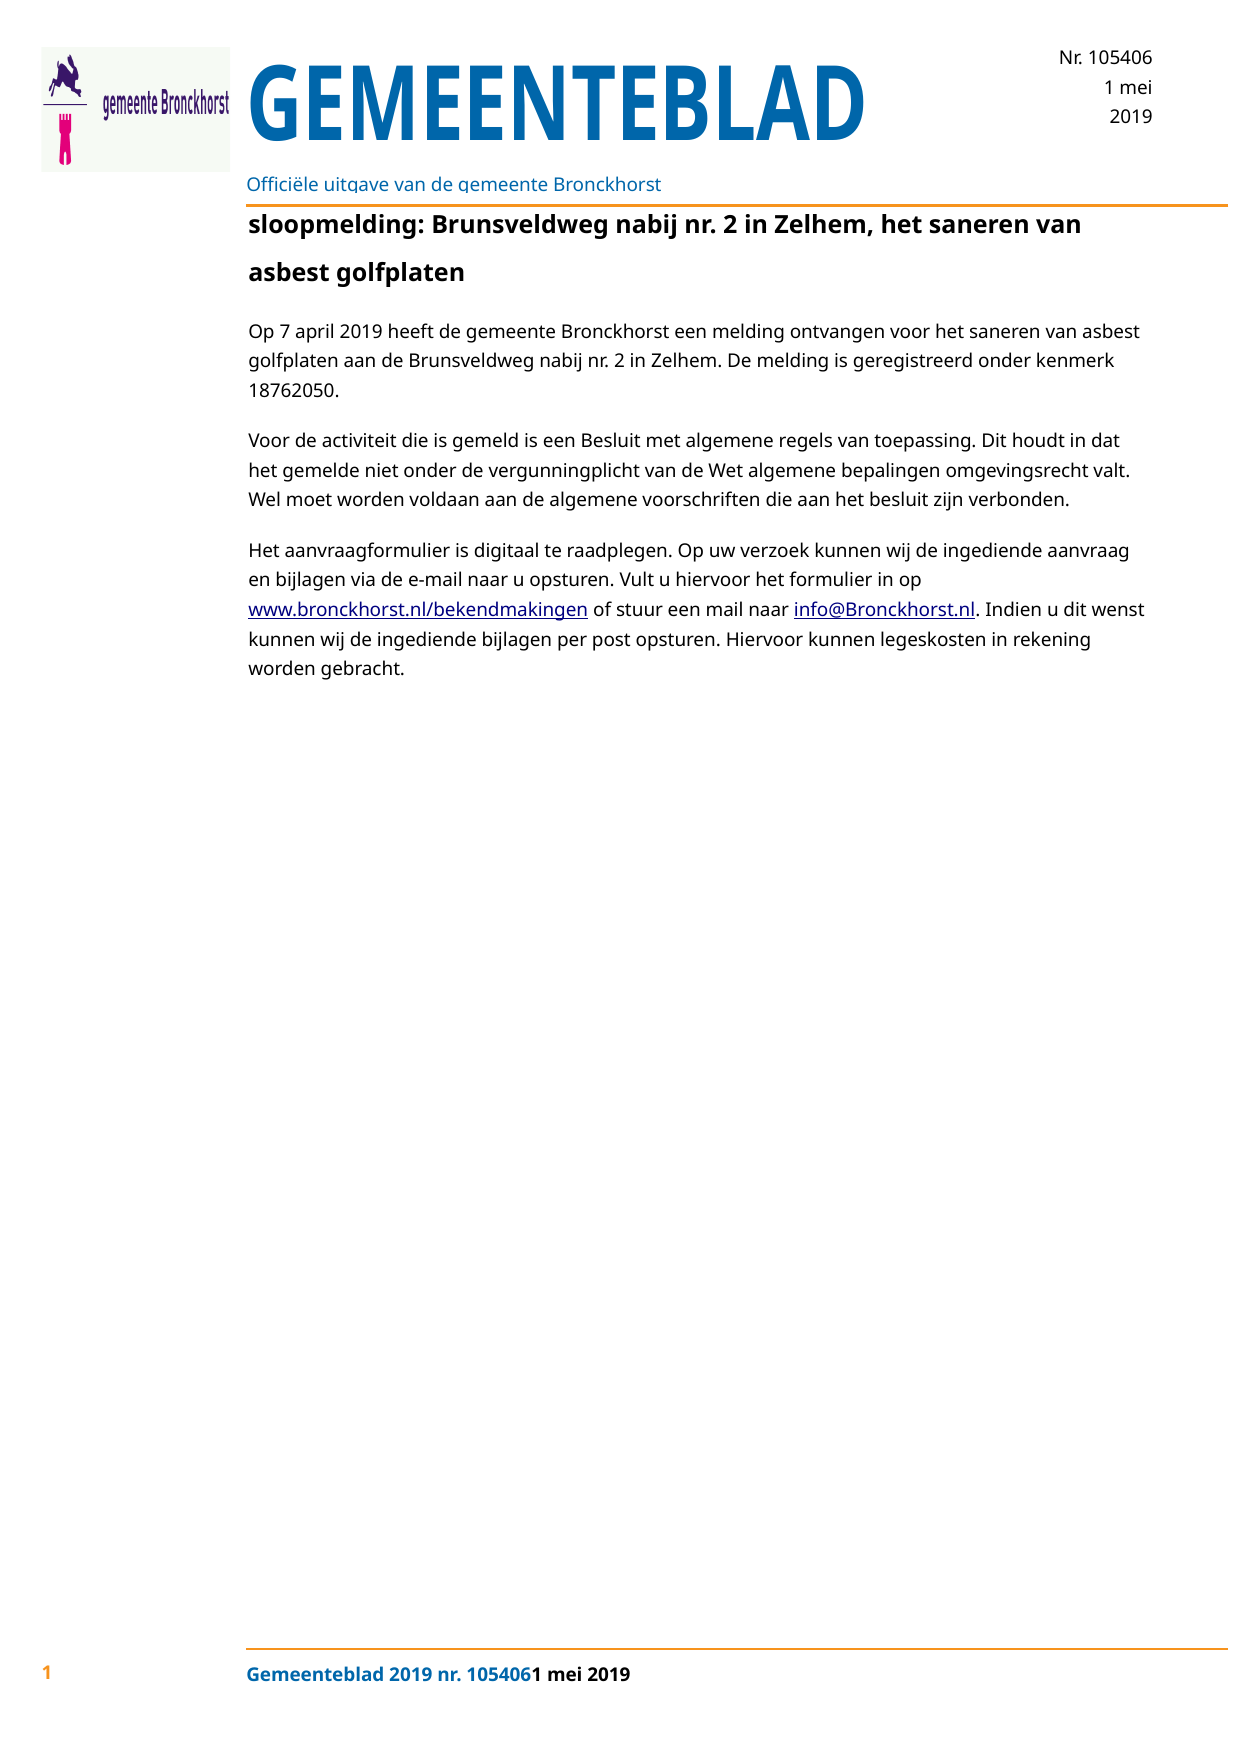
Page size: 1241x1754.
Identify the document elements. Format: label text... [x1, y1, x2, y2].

text sloopmelding: Brunsveldweg nabij nr. 2 in Zelhem, het saneren van asbest golfplaten [248, 207, 1152, 288]
picture [41, 47, 231, 172]
text Het aanvraagformulier is digitaal te raadplegen. Op uw verzoek kunnen wij de ingediende aanvraag en bijlagen via de e-mail naar u opsturen. Vult u hiervoor het formulier in op www.bronckhorst.nl/bekendmakingen of stuur een mail naar info@Bronckhorst.nl. Indien u dit wenst kunnen wij de ingediende bijlagen per post opsturen. Hiervoor kunnen legeskosten in rekening worden gebracht. [248, 537, 1152, 681]
text Op 7 april 2019 heeft de gemeente Bronckhorst een melding ontvangen voor het saneren van asbest golfplaten aan de Brunsveldweg nabij nr. 2 in Zelhem. De melding is geregistreerd onder kenmerk 18762050. [248, 318, 1152, 403]
text Voor de activiteit die is gemeld is een Besluit met algemene regels van toepassing. Dit houdt in dat het gemelde niet onder de vergunningplicht van de Wet algemene bepalingen omgevingsrecht valt. Wel moet worden voldaan aan de algemene voorschriften die aan het besluit zijn verbonden. [248, 427, 1152, 512]
